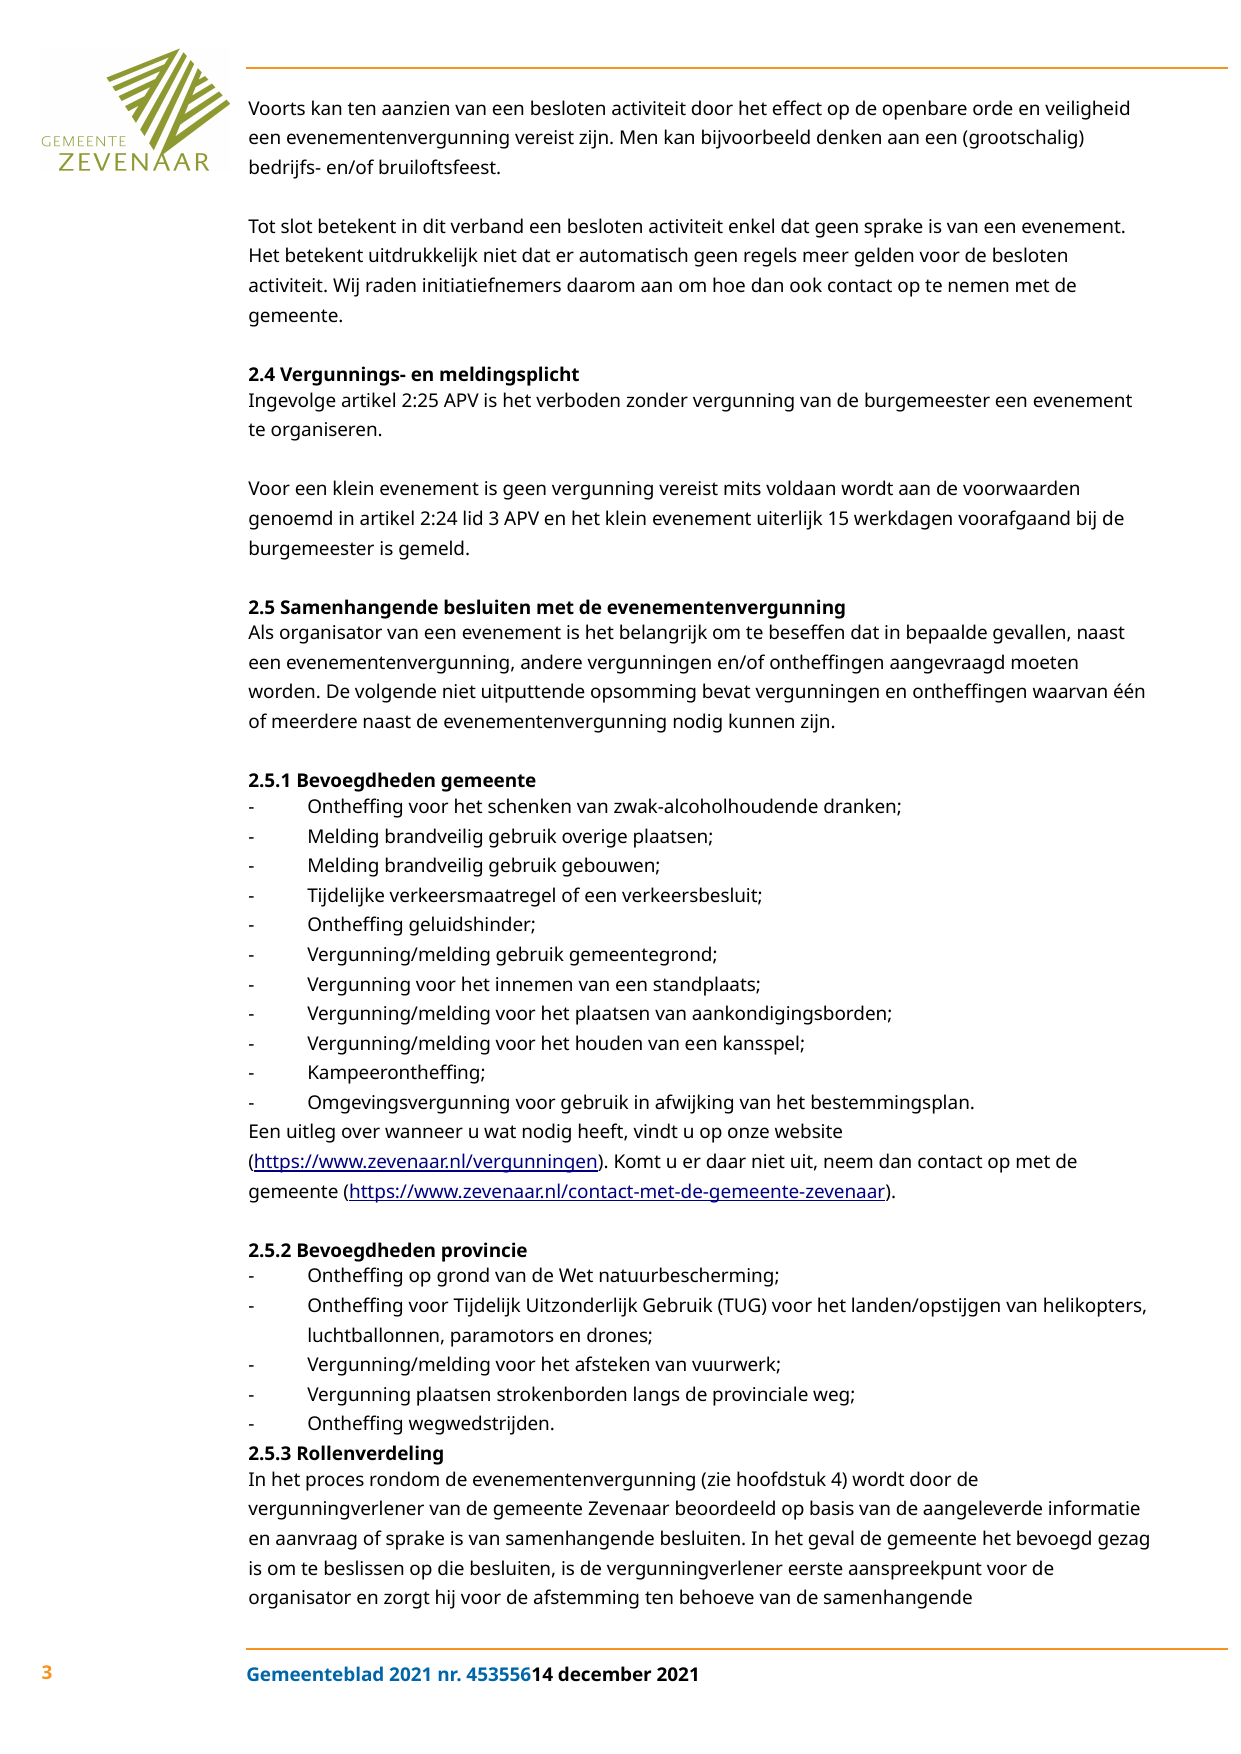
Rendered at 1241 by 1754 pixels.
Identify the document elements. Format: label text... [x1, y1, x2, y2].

list Ontheffing voor Tijdelijk Uitzonderlijk Gebruik (TUG) voor het landen/opstijgen van helikopters, luchtballonnen, paramotors en drones; [248, 1292, 1152, 1348]
text In het proces rondom de evenementenvergunning (zie hoofdstuk 4) wordt door de vergunningverlener van de gemeente Zevenaar beoordeeld op basis van de aangeleverde informatie en aanvraag of sprake is van samenhangende besluiten. In het geval de gemeente het bevoegd gezag is om te beslissen op die besluiten, is de vergunningverlener eerste aanspreekpunt voor de organisator en zorgt hij voor de afstemming ten behoeve van de samenhangende [248, 1466, 1152, 1610]
list Tijdelijke verkeersmaatregel of een verkeersbesluit; [248, 882, 1152, 908]
list Ontheffing op grond van de Wet natuurbescherming; [248, 1263, 1152, 1288]
text Voor een klein evenement is geen vergunning vereist mits voldaan wordt aan de voorwaarden genoemd in artikel 2:24 lid 3 APV en het klein evenement uiterlijk 15 werkdagen voorafgaand bij de burgemeester is gemeld. [248, 476, 1152, 560]
text Tot slot betekent in dit verband een besloten activiteit enkel dat geen sprake is van een evenement. Het betekent uitdrukkelijk niet dat er automatisch geen regels meer gelden voor de besloten activiteit. Wij raden initiatiefnemers daarom aan om hoe dan ook contact op te nemen met de gemeente. [248, 213, 1152, 328]
text Als organisator van een evenement is het belangrijk om te beseffen dat in bepaalde gevallen, naast een evenementenvergunning, andere vergunningen en/of ontheffingen aangevraagd moeten worden. De volgende niet uitputtende opsomming bevat vergunningen en ontheffingen waarvan één of meerdere naast de evenementenvergunning nodig kunnen zijn. [248, 619, 1152, 734]
text Ingevolge artikel 2:25 APV is het verboden zonder vergunning van de burgemeester een evenement te organiseren. [248, 387, 1152, 442]
list Kampeerontheffing; [248, 1059, 1152, 1085]
list Vergunning/melding voor het plaatsen van aankondigingsborden; [248, 1000, 1152, 1026]
text 2.5 Samenhangende besluiten met de evenementenvergunning [248, 594, 1152, 619]
list Ontheffing wegwedstrijden. [248, 1411, 1152, 1436]
text 2.5.1 Bevoegdheden gemeente [248, 767, 1152, 793]
text Voorts kan ten aanzien van een besloten activiteit door het effect op de openbare orde en veiligheid een evenementenvergunning vereist zijn. Men kan bijvoorbeeld denken aan een (grootschalig) bedrijfs- en/of bruiloftsfeest. [248, 95, 1152, 180]
list Vergunning plaatsen strokenborden langs de provinciale weg; [248, 1381, 1152, 1407]
picture [41, 47, 231, 172]
text Een uitleg over wanneer u wat nodig heeft, vindt u op onze website (https://www.zevenaar.nl/vergunningen). Komt u er daar niet uit, neem dan contact op met de gemeente (https://www.zevenaar.nl/contact-met-de-gemeente-zevenaar). [248, 1119, 1152, 1203]
list Vergunning/melding voor het houden van een kansspel; [248, 1030, 1152, 1056]
text 2.5.2 Bevoegdheden provincie [248, 1237, 1152, 1263]
text 2.5.3 Rollenverdeling [248, 1440, 1152, 1466]
list Omgevingsvergunning voor gebruik in afwijking van het bestemmingsplan. [248, 1089, 1152, 1115]
list Ontheffing voor het schenken van zwak-alcoholhoudende dranken; [248, 793, 1152, 819]
list Melding brandveilig gebruik gebouwen; [248, 852, 1152, 878]
list Vergunning/melding voor het afsteken van vuurwerk; [248, 1351, 1152, 1377]
list Vergunning/melding gebruik gemeentegrond; [248, 941, 1152, 967]
list Ontheffing geluidshinder; [248, 912, 1152, 937]
text 2.4 Vergunnings- en meldingsplicht [248, 361, 1152, 387]
list Vergunning voor het innemen van een standplaats; [248, 971, 1152, 996]
list Melding brandveilig gebruik overige plaatsen; [248, 823, 1152, 848]
